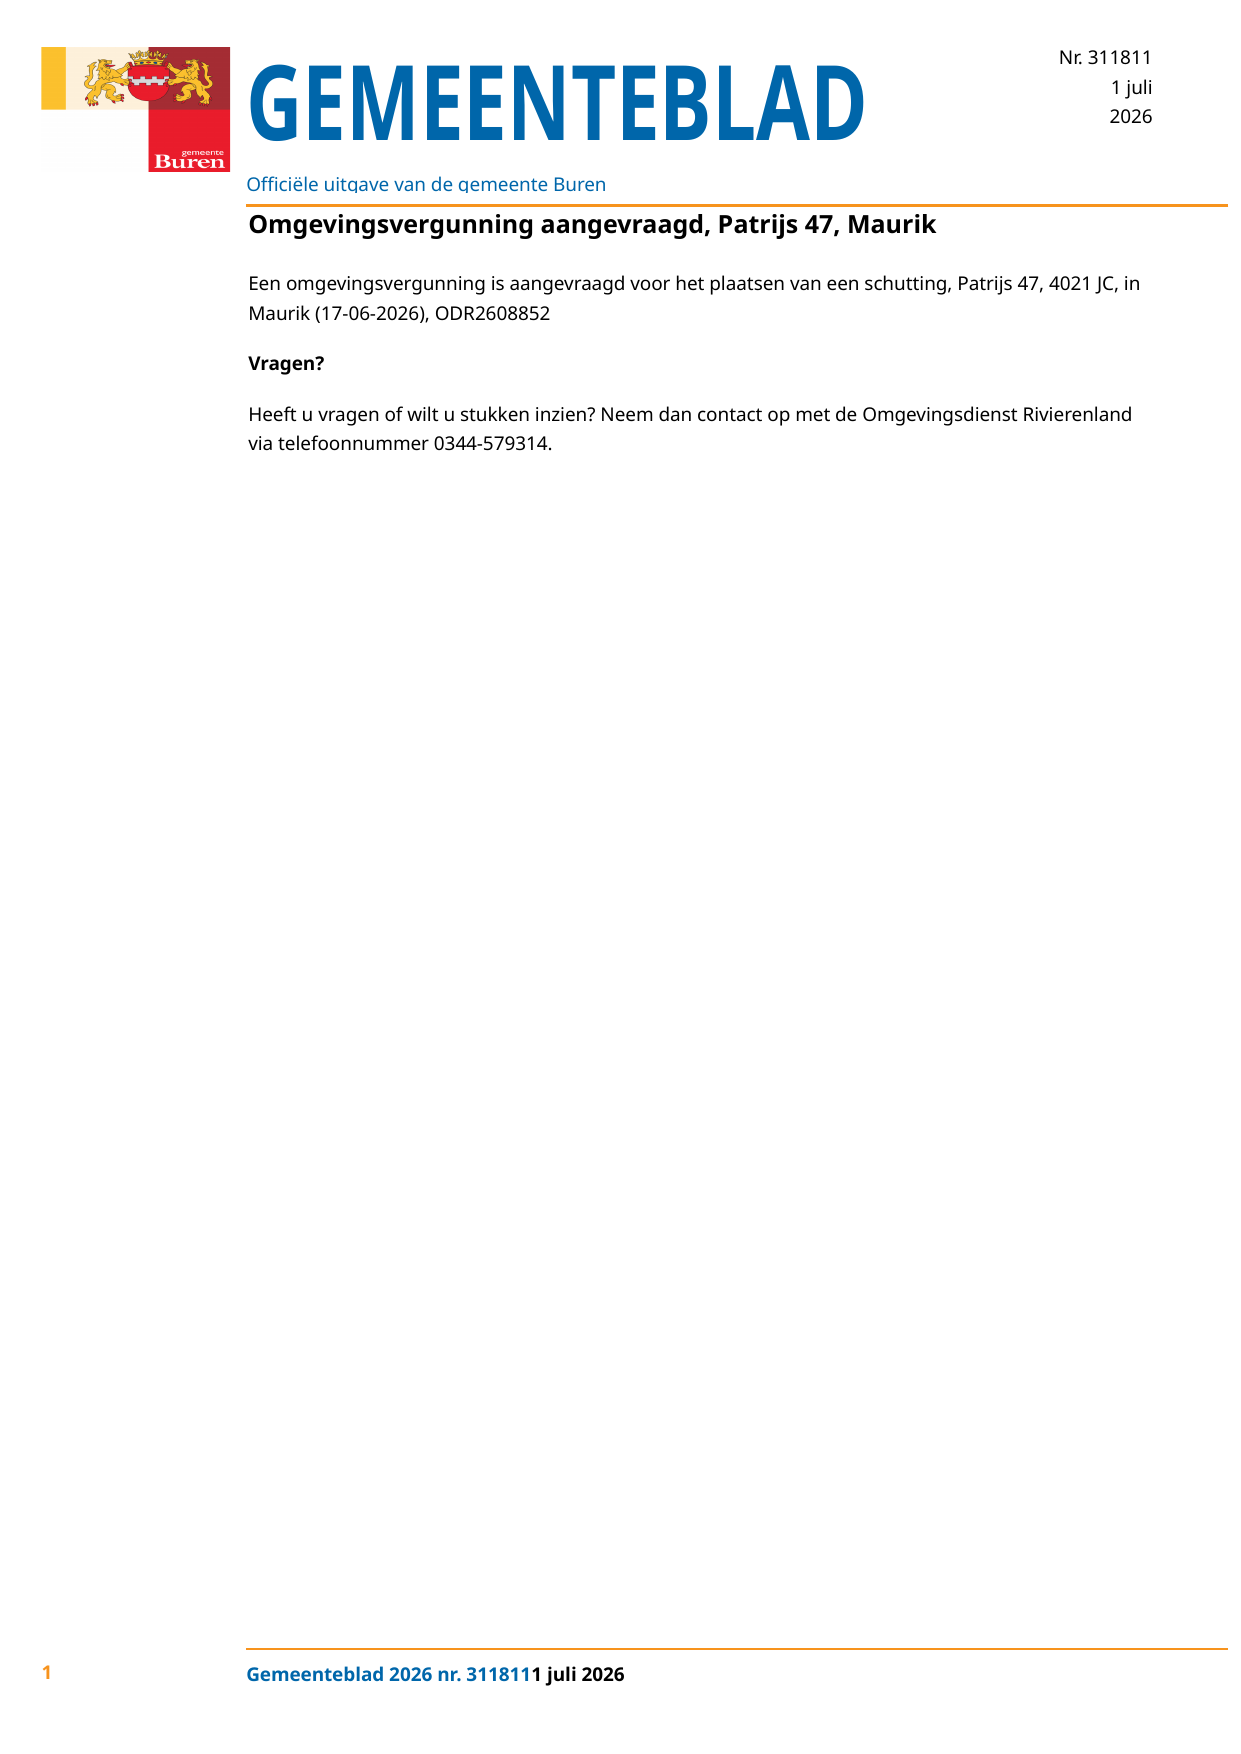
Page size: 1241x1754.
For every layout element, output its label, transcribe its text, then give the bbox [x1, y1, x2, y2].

picture [41, 47, 231, 172]
text Omgevingsvergunning aangevraagd, Patrijs 47, Maurik [248, 207, 1152, 241]
text Vragen? [248, 350, 1152, 376]
text Een omgevingsvergunning is aangevraagd voor het plaatsen van een schutting, Patrijs 47, 4021 JC, in Maurik (17-06-2026), ODR2608852 [248, 270, 1152, 326]
text Heeft u vragen of wilt u stukken inzien? Neem dan contact op met de Omgevingsdienst Rivierenland via telefoonnummer 0344-579314. [248, 401, 1152, 456]
